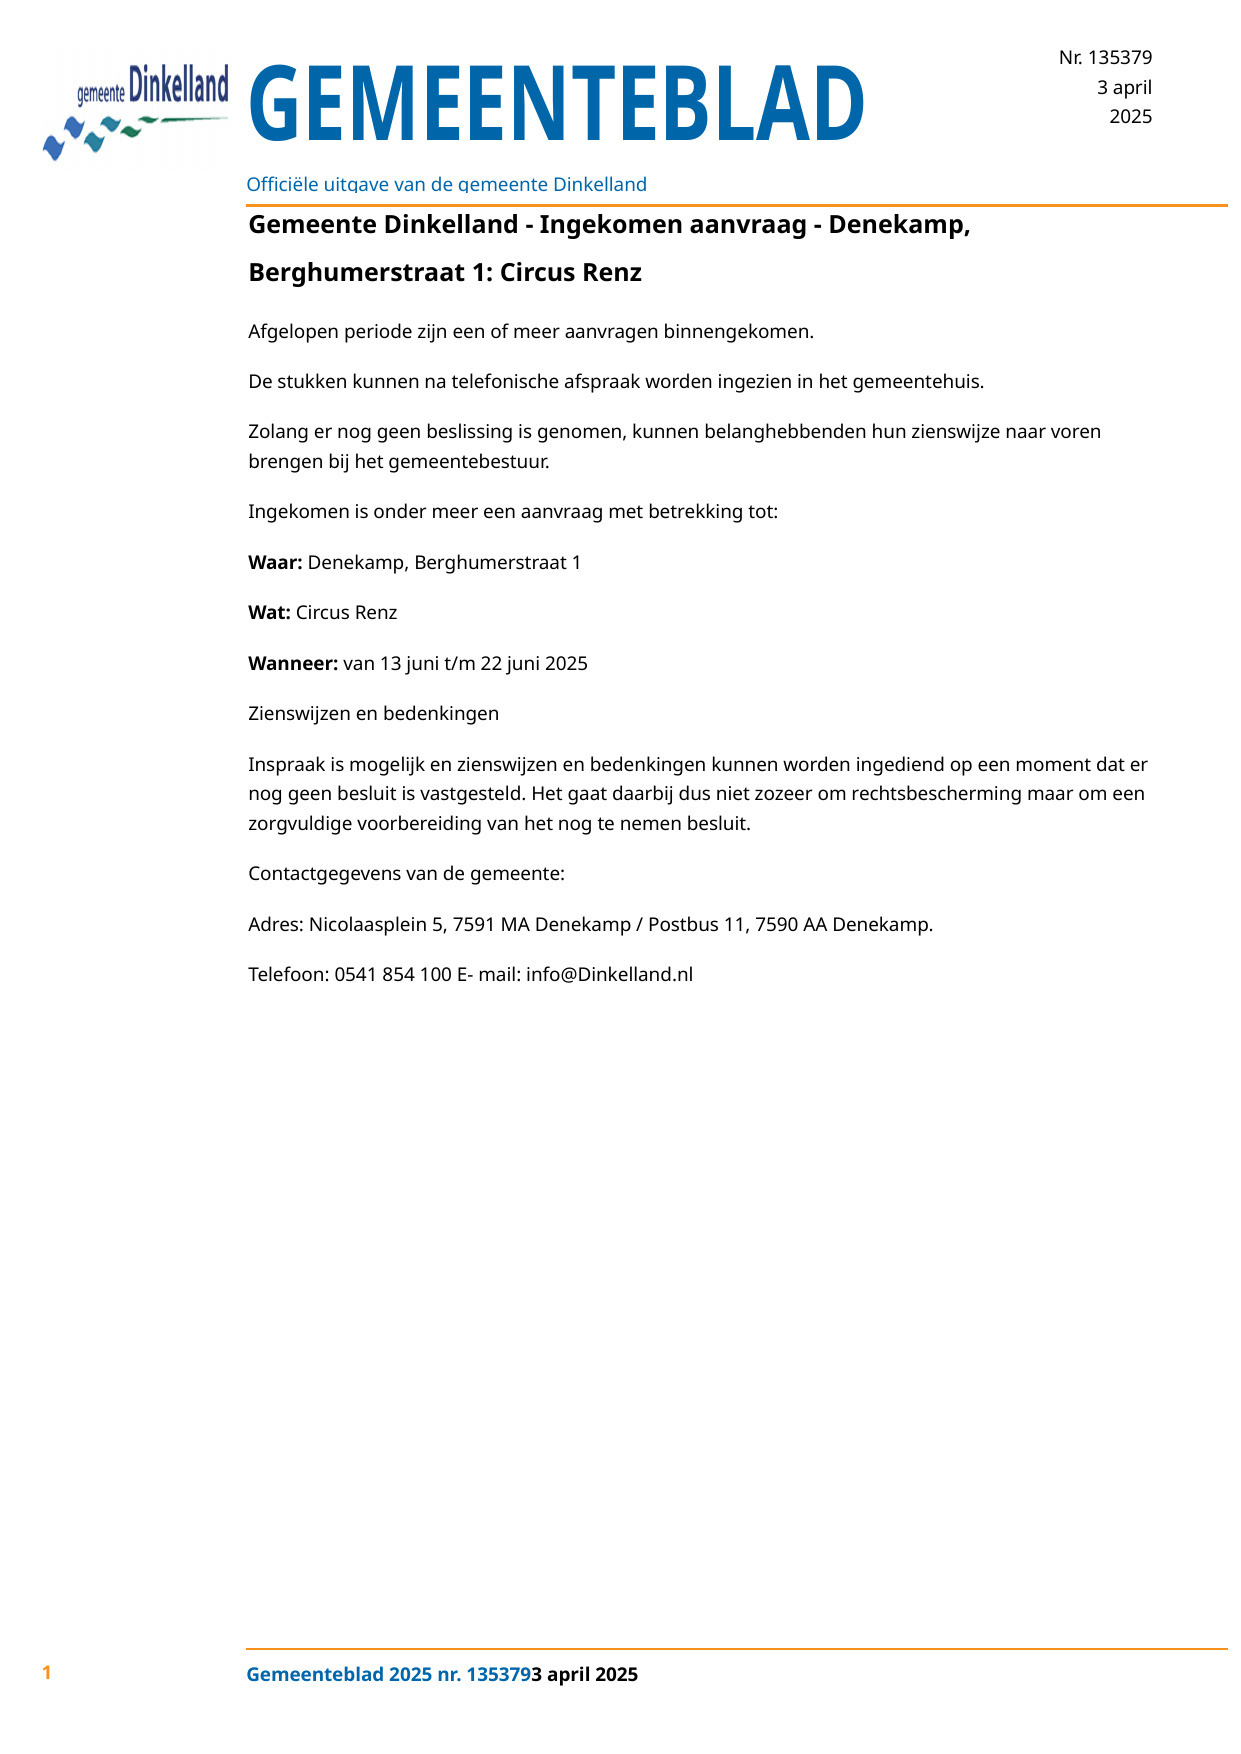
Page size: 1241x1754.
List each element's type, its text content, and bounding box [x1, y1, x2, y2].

text Zienswijzen en bedenkingen [248, 700, 1152, 726]
text Zolang er nog geen beslissing is genomen, kunnen belanghebbenden hun zienswijze naar voren brengen bij het gemeentebestuur. [248, 419, 1152, 474]
text Adres: Nicolaasplein 5, 7591 MA Denekamp / Postbus 11, 7590 AA Denekamp. [248, 911, 1152, 937]
text De stukken kunnen na telefonische afspraak worden ingezien in het gemeentehuis. [248, 368, 1152, 394]
text Waar: Denekamp, Berghumerstraat 1 [248, 549, 1152, 575]
picture [41, 47, 231, 172]
text Wanneer: van 13 juni t/m 22 juni 2025 [248, 650, 1152, 676]
text Wat: Circus Renz [248, 599, 1152, 625]
text Gemeente Dinkelland - Ingekomen aanvraag - Denekamp, Berghumerstraat 1: Circus Renz [248, 207, 1152, 288]
text Ingekomen is onder meer een aanvraag met betrekking tot: [248, 499, 1152, 524]
text Afgelopen periode zijn een of meer aanvragen binnengekomen. [248, 318, 1152, 344]
text Inspraak is mogelijk en zienswijzen en bedenkingen kunnen worden ingediend op een moment dat er nog geen besluit is vastgesteld. Het gaat daarbij dus niet zozeer om rechtsbescherming maar om een zorgvuldige voorbereiding van het nog te nemen besluit. [248, 751, 1152, 836]
text Telefoon: 0541 854 100 E- mail: info@Dinkelland.nl [248, 961, 1152, 987]
text Contactgegevens van de gemeente: [248, 860, 1152, 886]
